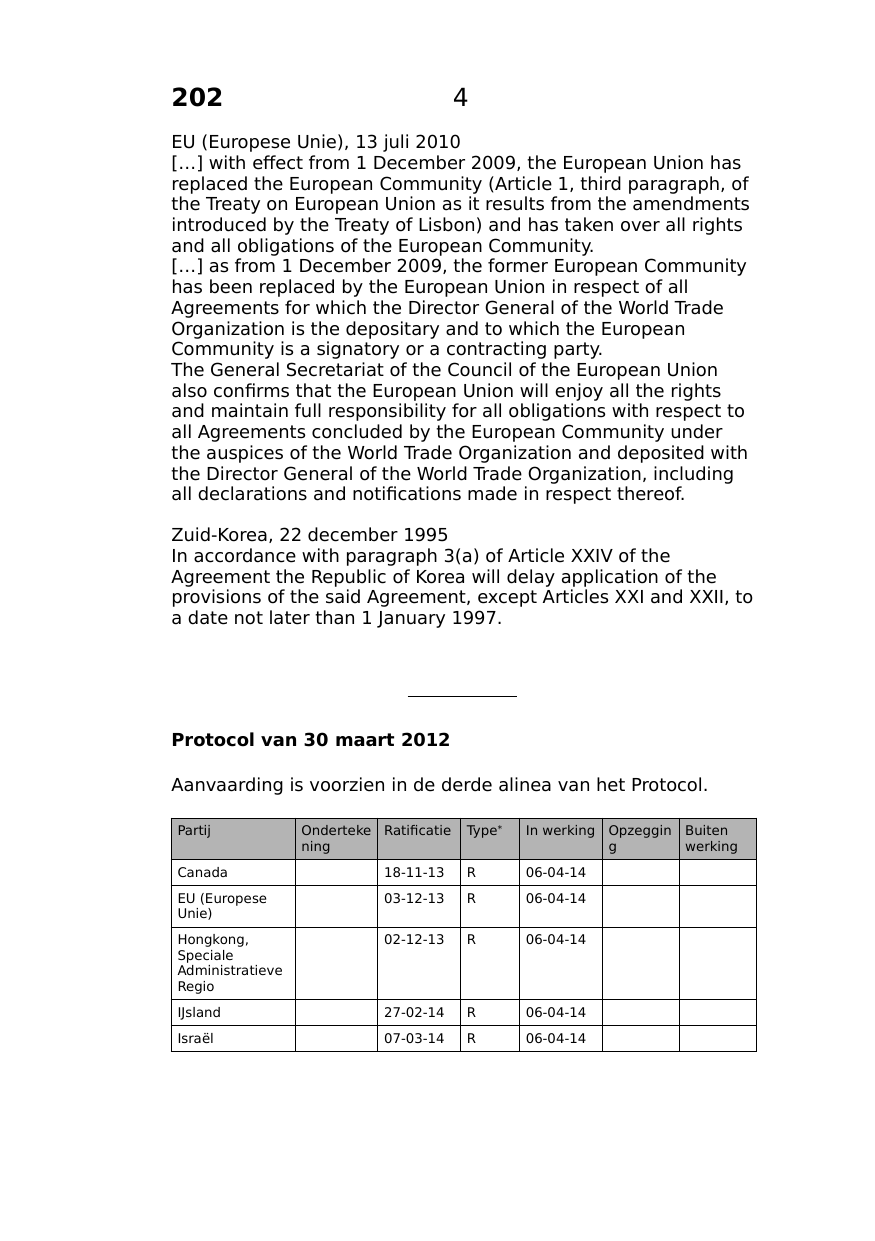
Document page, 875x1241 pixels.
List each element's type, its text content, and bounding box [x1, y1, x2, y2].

table_header Ratificatie [378, 819, 460, 859]
table_cell Hongkong, Speciale Administratieve Regio [172, 928, 295, 999]
table_cell [296, 886, 377, 927]
table_cell R [461, 860, 519, 885]
table_cell Canada [172, 860, 295, 885]
table_header Partij [172, 819, 295, 859]
table_cell 07-03-14 [378, 1026, 460, 1051]
table_cell 02-12-13 [378, 928, 460, 999]
table_cell 06-04-14 [520, 1000, 602, 1025]
table_cell [680, 860, 756, 885]
text The General Secretariat of the Council of the European Union also confirms that the European Union will enjoy all the rights and maintain full responsibility for all obligations with respect to all Agreements concluded by the European Community under the auspices of the World Trade Organization and deposited with the Director General of the World Trade Organization, including all declarations and notifications made in respect thereof. [171, 360, 756, 505]
table_cell [603, 1026, 679, 1051]
table_header Opzegging [603, 819, 679, 859]
table_cell R [461, 1026, 519, 1051]
table_cell [680, 1026, 756, 1051]
table_cell 06-04-14 [520, 928, 602, 999]
table_cell Israël [172, 1026, 295, 1051]
text […] with effect from 1 December 2009, the European Union has replaced the European Community (Article 1, third paragraph, of the Treaty on European Union as it results from the amendments introduced by the Treaty of Lisbon) and has taken over all rights and all obligations of the European Community. [171, 153, 756, 256]
table_cell 03-12-13 [378, 886, 460, 927]
table_header Buiten werking [680, 819, 756, 859]
table_cell R [461, 886, 519, 927]
subtitle Protocol van 30 maart 2012 [171, 729, 756, 750]
table_cell [296, 1026, 377, 1051]
text In accordance with paragraph 3(a) of Article XXIV of the Agreement the Republic of Korea will delay application of the provisions of the said Agreement, except Articles XXI and XXII, to a date not later than 1 January 1997. [171, 546, 756, 629]
table_cell [296, 928, 377, 999]
table_cell 06-04-14 [520, 860, 602, 885]
table_cell [680, 1000, 756, 1025]
table_header Type* [461, 819, 519, 859]
table_cell [680, 928, 756, 999]
table_cell [680, 886, 756, 927]
table_cell 18-11-13 [378, 860, 460, 885]
table_cell [603, 928, 679, 999]
text Zuid-Korea, 22 december 1995 [171, 525, 756, 546]
table_cell EU (Europese Unie) [172, 886, 295, 927]
table_header In werking [520, 819, 602, 859]
table_cell IJsland [172, 1000, 295, 1025]
table_header Ondertekening [296, 819, 377, 859]
table_cell R [461, 928, 519, 999]
text […] as from 1 December 2009, the former European Community has been replaced by the European Union in respect of all Agreements for which the Director General of the World Trade Organization is the depositary and to which the European Community is a signatory or a contracting party. [171, 256, 756, 360]
text EU (Europese Unie), 13 juli 2010 [171, 132, 756, 153]
table_cell [296, 1000, 377, 1025]
table_cell [603, 886, 679, 927]
table_cell [603, 1000, 679, 1025]
table_cell [603, 860, 679, 885]
table_cell 06-04-14 [520, 1026, 602, 1051]
table_cell 27-02-14 [378, 1000, 460, 1025]
table_cell 06-04-14 [520, 886, 602, 927]
text Aanvaarding is voorzien in de derde alinea van het Protocol. [171, 775, 756, 796]
table_cell R [461, 1000, 519, 1025]
table_cell [296, 860, 377, 885]
